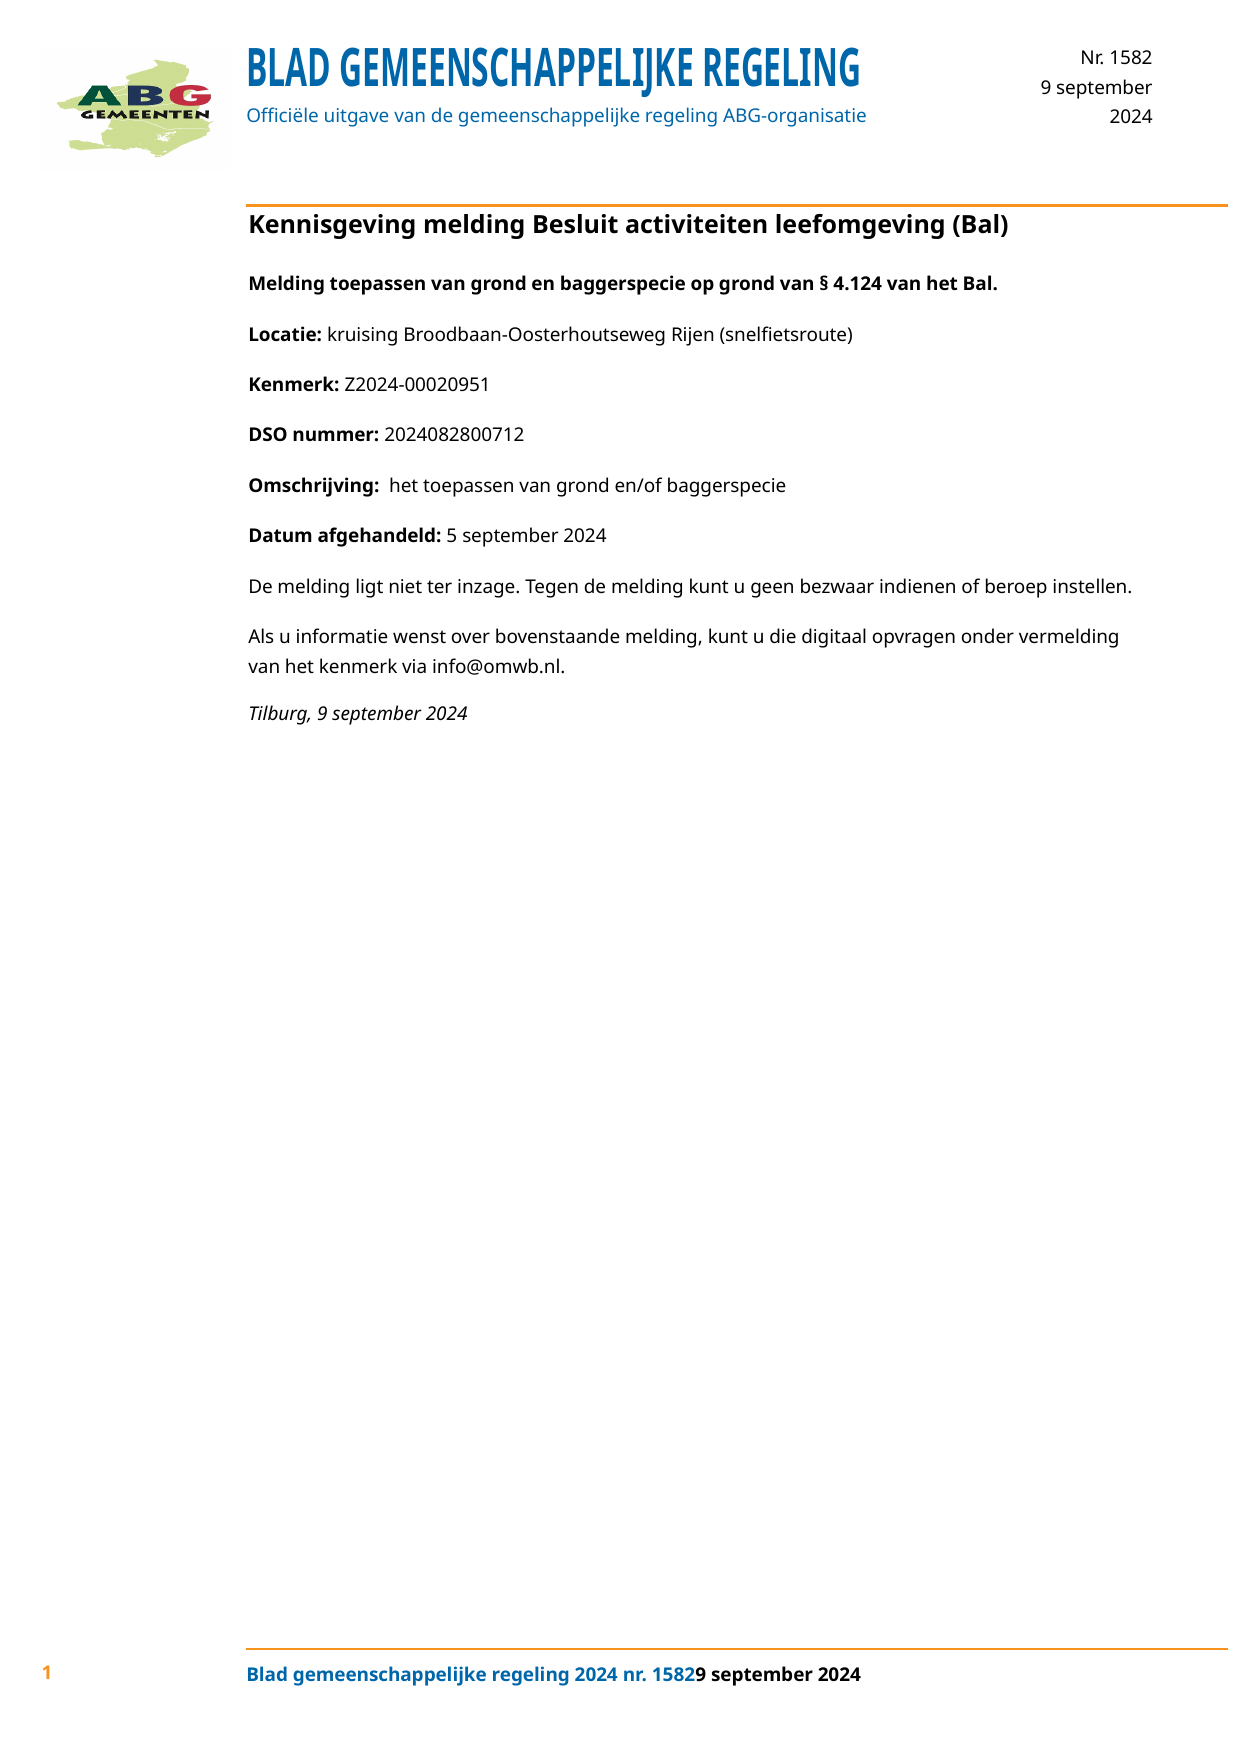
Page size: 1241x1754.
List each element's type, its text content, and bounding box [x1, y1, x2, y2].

text Als u informatie wenst over bovenstaande melding, kunt u die digitaal opvragen onder vermelding van het kenmerk via info@omwb.nl. [248, 623, 1152, 678]
text Melding toepassen van grond en baggerspecie op grond van § 4.124 van het Bal. [248, 270, 1152, 296]
text Datum afgehandeld: 5 september 2024 [248, 522, 1152, 548]
text DSO nummer: 2024082800712 [248, 422, 1152, 447]
text Tilburg, 9 september 2024 [248, 701, 1152, 726]
picture [41, 47, 231, 172]
text De melding ligt niet ter inzage. Tegen de melding kunt u geen bezwaar indienen of beroep instellen. [248, 573, 1152, 598]
text Kenmerk: Z2024-00020951 [248, 371, 1152, 397]
text Omschrijving: het toepassen van grond en/of baggerspecie [248, 472, 1152, 498]
text Locatie: kruising Broodbaan-Oosterhoutseweg Rijen (snelfietsroute) [248, 321, 1152, 346]
text Kennisgeving melding Besluit activiteiten leefomgeving (Bal) [248, 207, 1152, 241]
